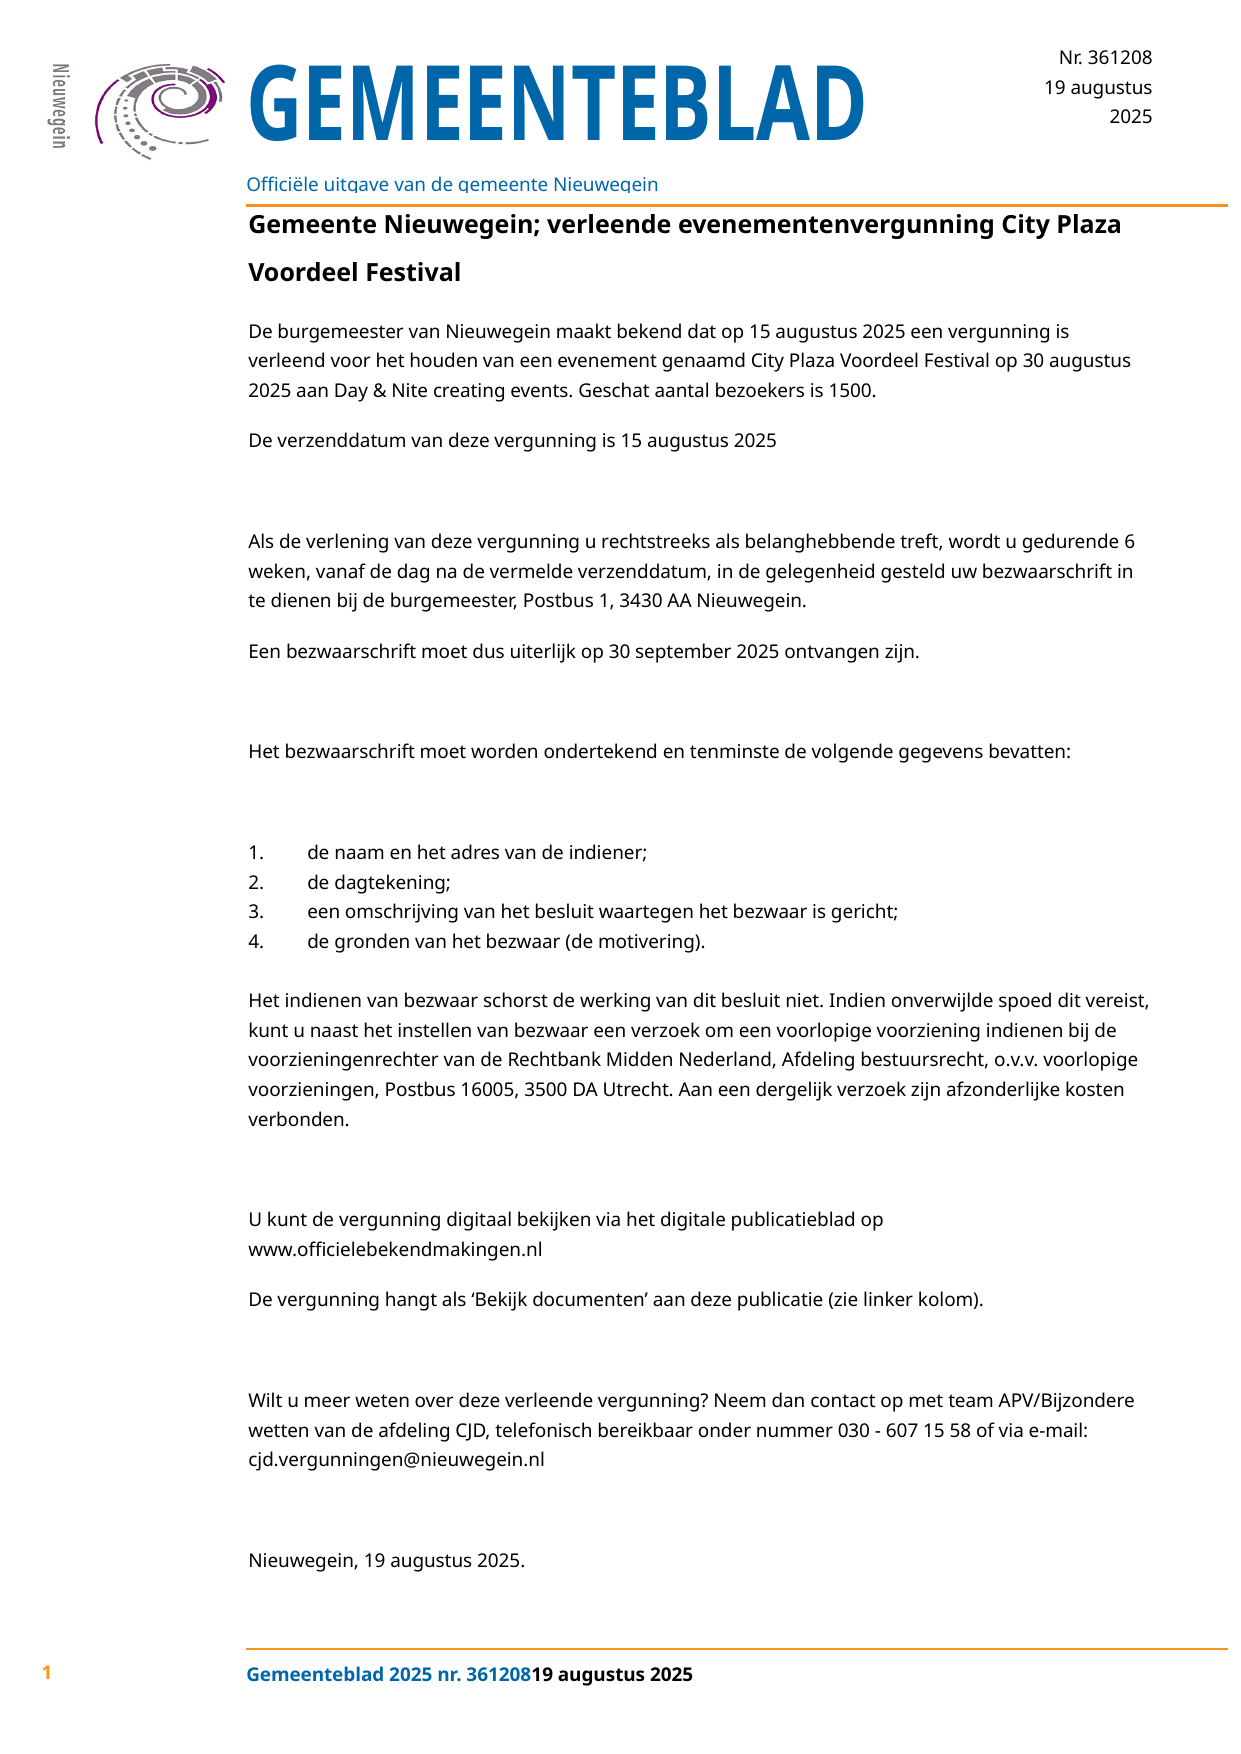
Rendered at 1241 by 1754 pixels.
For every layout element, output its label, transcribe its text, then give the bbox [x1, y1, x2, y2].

list de dagtekening; [248, 869, 1152, 895]
text Een bezwaarschrift moet dus uiterlijk op 30 september 2025 ontvangen zijn. [248, 638, 1152, 664]
text Wilt u meer weten over deze verleende vergunning? Neem dan contact op met team APV/Bijzondere wetten van de afdeling CJD, telefonisch bereikbaar onder nummer 030 - 607 15 58 of via e-mail: cjd.vergunningen@nieuwegein.nl [248, 1387, 1152, 1472]
list de gronden van het bezwaar (de motivering). [248, 928, 1152, 954]
picture [41, 47, 231, 172]
text Het indienen van bezwaar schorst de werking van dit besluit niet. Indien onverwijlde spoed dit vereist, kunt u naast het instellen van bezwaar een verzoek om een voorlopige voorziening indienen bij de voorzieningenrechter van de Rechtbank Midden Nederland, Afdeling bestuursrecht, o.v.v. voorlopige voorzieningen, Postbus 16005, 3500 DA Utrecht. Aan een dergelijk verzoek zijn afzonderlijke kosten verbonden. [248, 987, 1152, 1132]
text U kunt de vergunning digitaal bekijken via het digitale publicatieblad op www.officielebekendmakingen.nl [248, 1207, 1152, 1262]
text Gemeente Nieuwegein; verleende evenementenvergunning City Plaza Voordeel Festival [248, 207, 1152, 288]
text De verzenddatum van deze vergunning is 15 augustus 2025 [248, 427, 1152, 453]
text Het bezwaarschrift moet worden ondertekend en tenminste de volgende gegevens bevatten: [248, 739, 1152, 764]
list een omschrijving van het besluit waartegen het bezwaar is gericht; [248, 899, 1152, 924]
text Nieuwegein, 19 augustus 2025. [248, 1547, 1152, 1573]
text Als de verlening van deze vergunning u rechtstreeks als belanghebbende treft, wordt u gedurende 6 weken, vanaf de dag na de vermelde verzenddatum, in de gelegenheid gesteld uw bezwaarschrift in te dienen bij de burgemeester, Postbus 1, 3430 AA Nieuwegein. [248, 528, 1152, 613]
text De burgemeester van Nieuwegein maakt bekend dat op 15 augustus 2025 een vergunning is verleend voor het houden van een evenement genaamd City Plaza Voordeel Festival op 30 augustus 2025 aan Day & Nite creating events. Geschat aantal bezoekers is 1500. [248, 318, 1152, 403]
text De vergunning hangt als ‘Bekijk documenten’ aan deze publicatie (zie linker kolom). [248, 1287, 1152, 1312]
list de naam en het adres van de indiener; [248, 839, 1152, 865]
